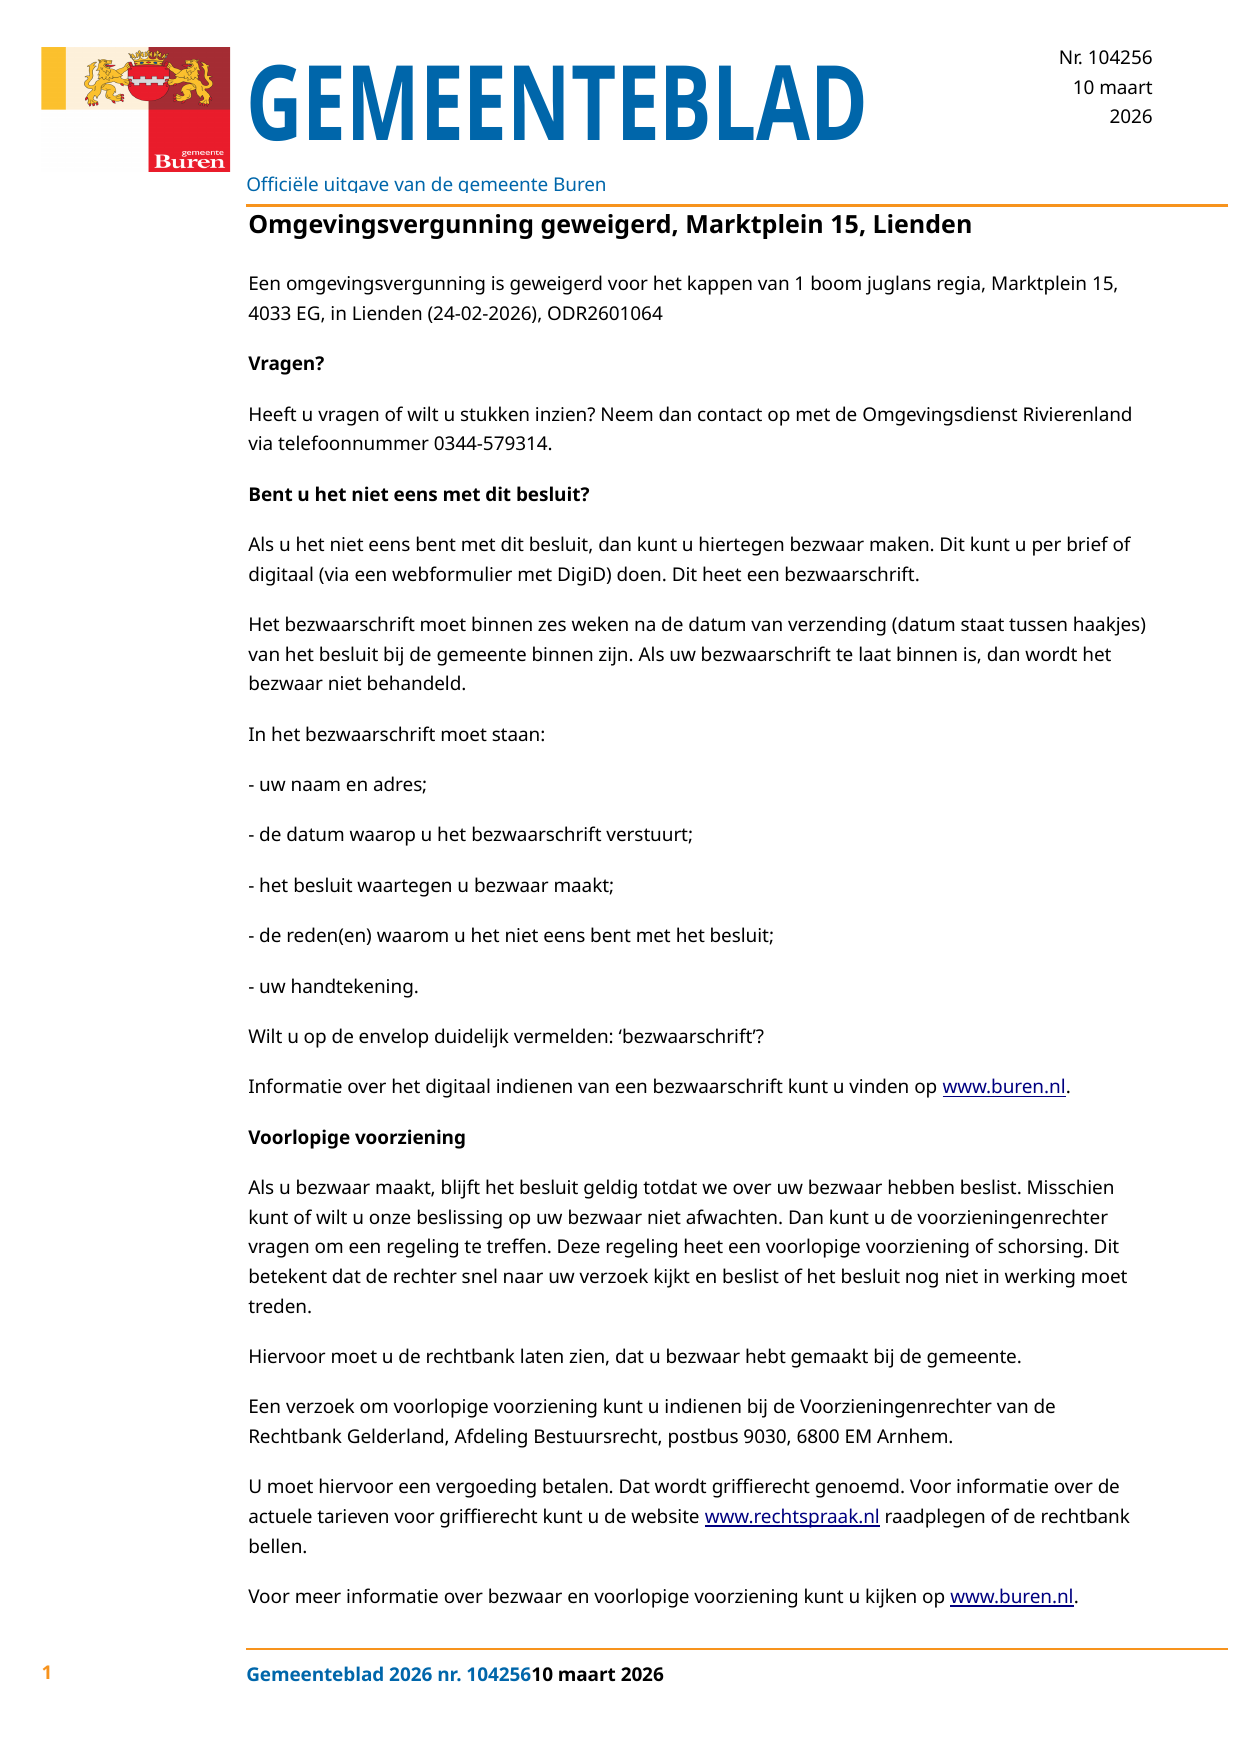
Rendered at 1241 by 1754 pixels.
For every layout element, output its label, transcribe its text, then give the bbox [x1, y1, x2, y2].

text Wilt u op de envelop duidelijk vermelden: ‘bezwaarschrift’? [248, 1023, 1152, 1049]
text Heeft u vragen of wilt u stukken inzien? Neem dan contact op met de Omgevingsdienst Rivierenland via telefoonnummer 0344-579314. [248, 401, 1152, 456]
text Informatie over het digitaal indienen van een bezwaarschrift kunt u vinden op www.buren.nl. [248, 1074, 1152, 1099]
text Als u het niet eens bent met dit besluit, dan kunt u hiertegen bezwaar maken. Dit kunt u per brief of digitaal (via een webformulier met DigiD) doen. Dit heet een bezwaarschrift. [248, 531, 1152, 586]
text - het besluit waartegen u bezwaar maakt; [248, 872, 1152, 898]
text - uw handtekening. [248, 973, 1152, 998]
text - de datum waarop u het bezwaarschrift verstuurt; [248, 822, 1152, 847]
text Als u bezwaar maakt, blijft het besluit geldig totdat we over uw bezwaar hebben beslist. Misschien kunt of wilt u onze beslissing op uw bezwaar niet afwachten. Dan kunt u de voorzieningenrechter vragen om een regeling te treffen. Deze regeling heet een voorlopige voorziening of schorsing. Dit betekent dat de rechter snel naar uw verzoek kijkt en beslist of het besluit nog niet in werking moet treden. [248, 1174, 1152, 1318]
text Bent u het niet eens met dit besluit? [248, 481, 1152, 506]
text Vragen? [248, 350, 1152, 376]
text Voor meer informatie over bezwaar en voorlopige voorziening kunt u kijken op www.buren.nl. [248, 1583, 1152, 1609]
text - uw naam en adres; [248, 771, 1152, 797]
text - de reden(en) waarom u het niet eens bent met het besluit; [248, 922, 1152, 948]
text Een verzoek om voorlopige voorziening kunt u indienen bij de Voorzieningenrechter van de Rechtbank Gelderland, Afdeling Bestuursrecht, postbus 9030, 6800 EM Arnhem. [248, 1394, 1152, 1449]
text Het bezwaarschrift moet binnen zes weken na de datum van verzending (datum staat tussen haakjes) van het besluit bij de gemeente binnen zijn. Als uw bezwaarschrift te laat binnen is, dan wordt het bezwaar niet behandeld. [248, 611, 1152, 696]
picture [41, 47, 231, 172]
text Een omgevingsvergunning is geweigerd voor het kappen van 1 boom juglans regia, Marktplein 15, 4033 EG, in Lienden (24-02-2026), ODR2601064 [248, 270, 1152, 326]
text Omgevingsvergunning geweigerd, Marktplein 15, Lienden [248, 207, 1152, 241]
text In het bezwaarschrift moet staan: [248, 721, 1152, 746]
text Hiervoor moet u de rechtbank laten zien, dat u bezwaar hebt gemaakt bij de gemeente. [248, 1343, 1152, 1369]
text U moet hiervoor een vergoeding betalen. Dat wordt griffierecht genoemd. Voor informatie over de actuele tarieven voor griffierecht kunt u de website www.rechtspraak.nl raadplegen of de rechtbank bellen. [248, 1474, 1152, 1558]
text Voorlopige voorziening [248, 1124, 1152, 1150]
